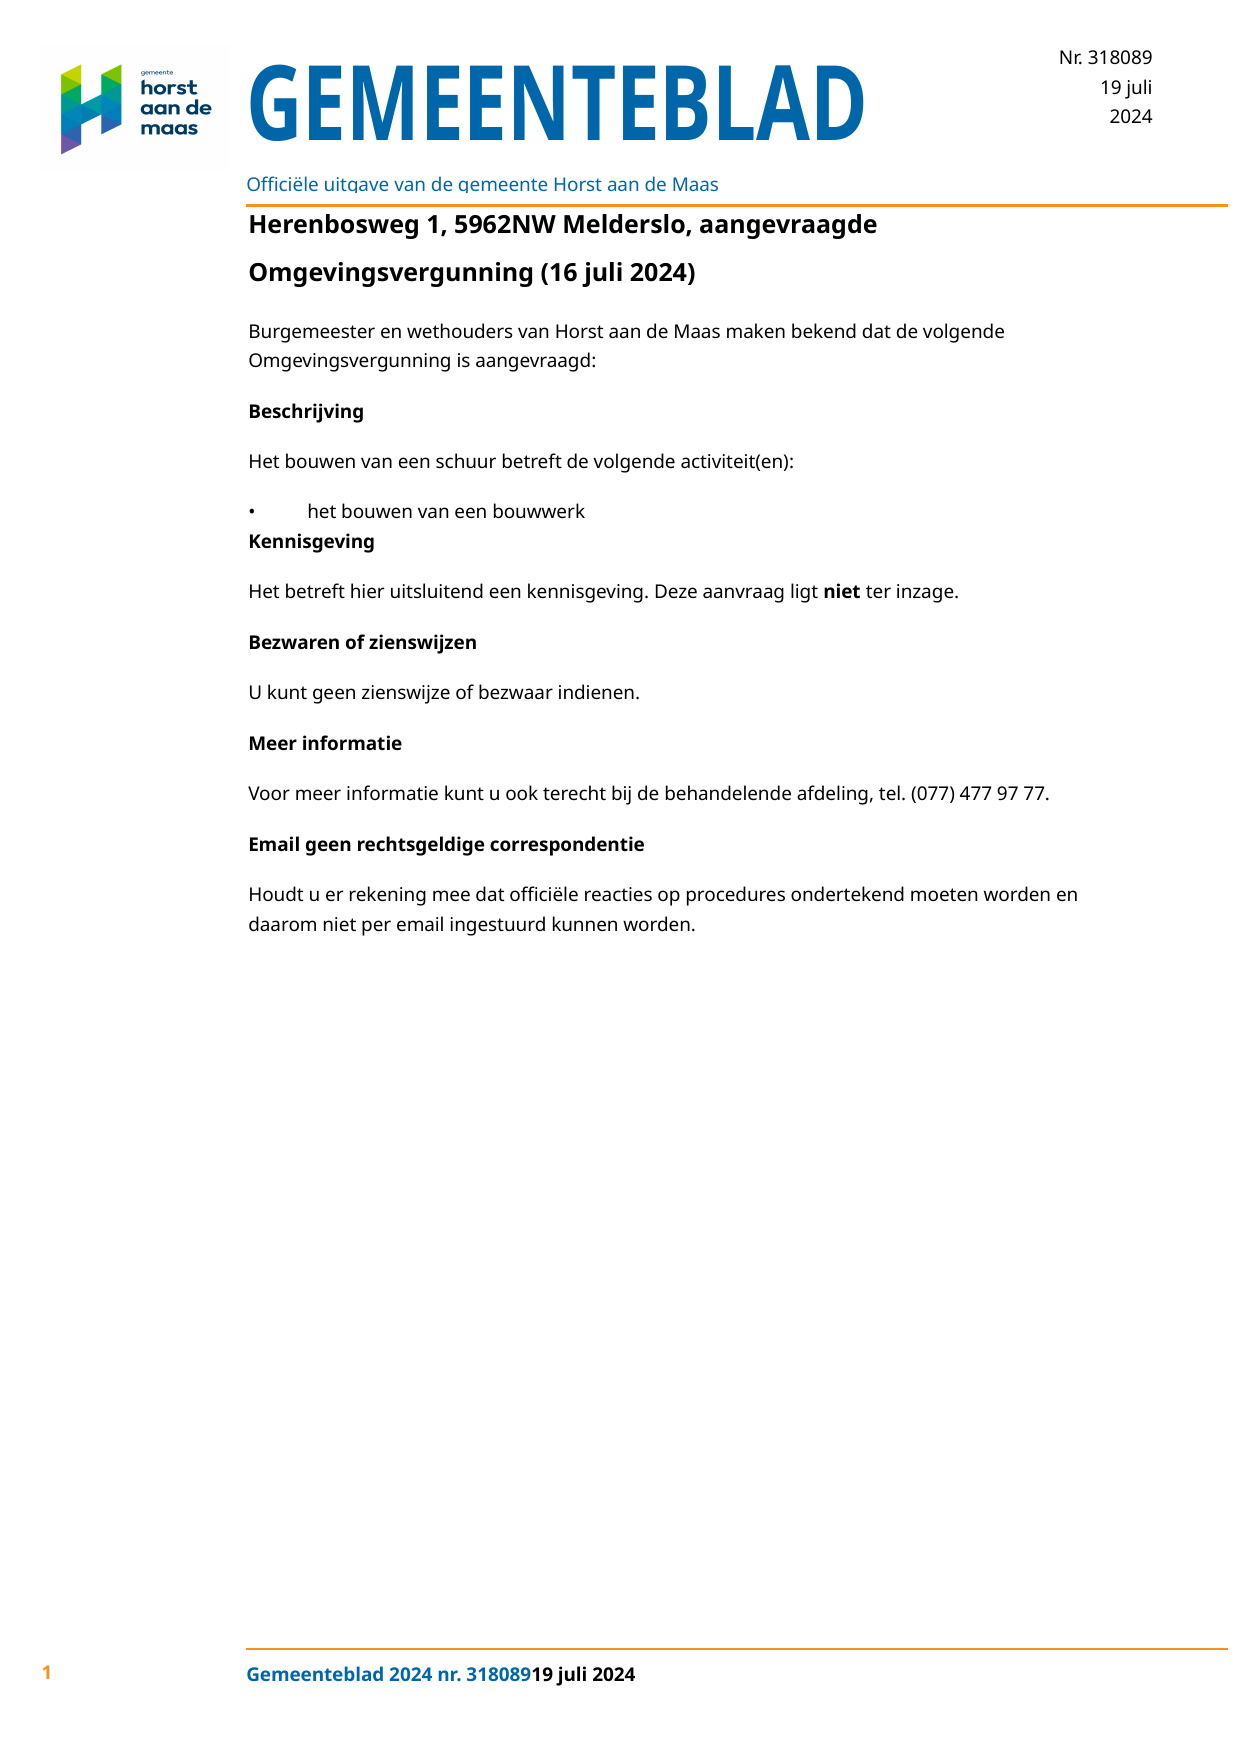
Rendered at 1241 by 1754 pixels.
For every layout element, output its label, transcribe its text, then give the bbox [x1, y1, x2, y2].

text Het betreft hier uitsluitend een kennisgeving. Deze aanvraag ligt niet ter inzage. [248, 579, 1152, 604]
text Beschrijving [248, 398, 1152, 424]
text Voor meer informatie kunt u ook terecht bij de behandelende afdeling, tel. (077) 477 97 77. [248, 780, 1152, 806]
text Email geen rechtsgeldige correspondentie [248, 831, 1152, 857]
list het bouwen van een bouwwerk [248, 499, 1152, 524]
text Meer informatie [248, 730, 1152, 756]
picture [41, 47, 231, 172]
text Herenbosweg 1, 5962NW Melderslo, aangevraagde Omgevingsvergunning (16 juli 2024) [248, 207, 1152, 288]
text Kennisgeving [248, 528, 1152, 554]
text Bezwaren of zienswijzen [248, 629, 1152, 655]
text Burgemeester en wethouders van Horst aan de Maas maken bekend dat de volgende Omgevingsvergunning is aangevraagd: [248, 318, 1152, 373]
text Houdt u er rekening mee dat officiële reacties op procedures ondertekend moeten worden en daarom niet per email ingestuurd kunnen worden. [248, 881, 1152, 937]
text Het bouwen van een schuur betreft de volgende activiteit(en): [248, 448, 1152, 474]
text U kunt geen zienswijze of bezwaar indienen. [248, 679, 1152, 705]
